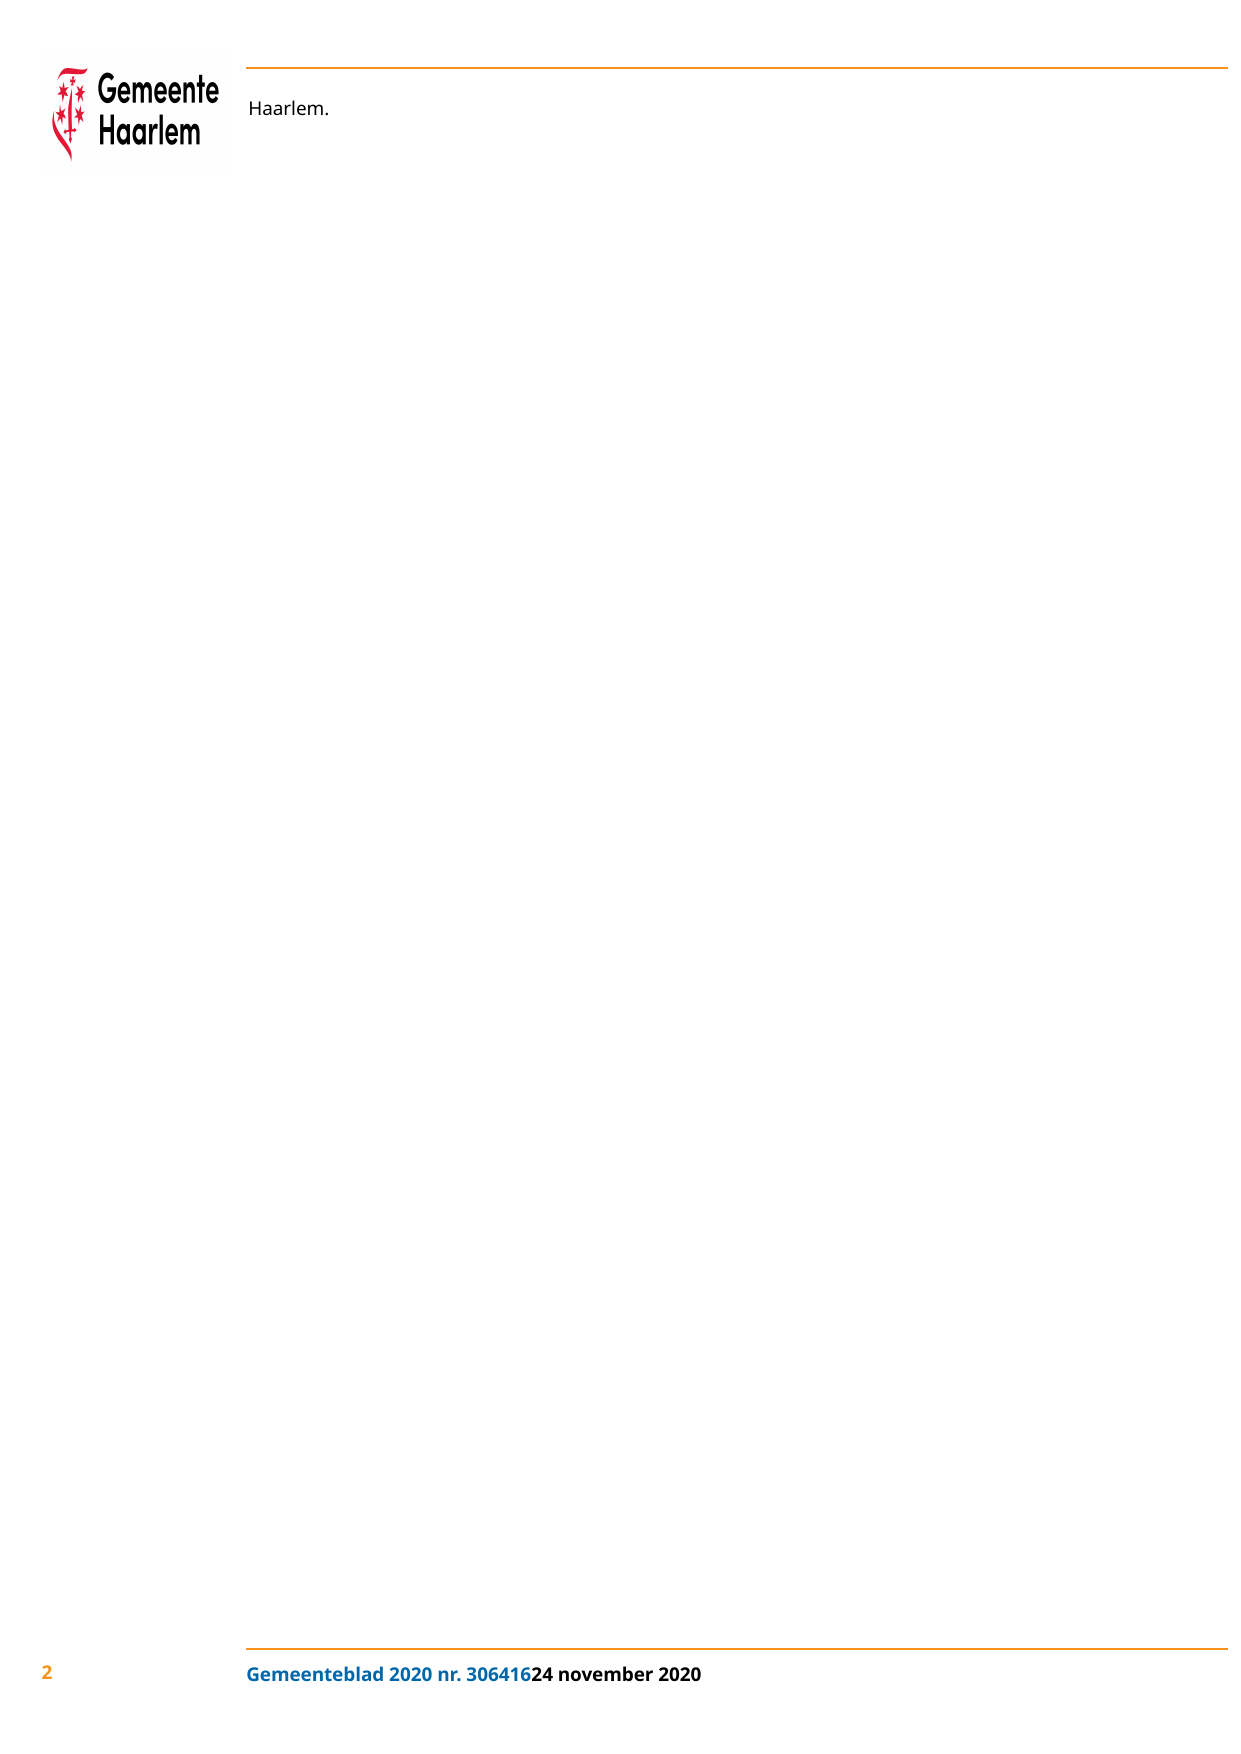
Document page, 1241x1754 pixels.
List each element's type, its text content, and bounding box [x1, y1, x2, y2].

picture [41, 47, 231, 172]
text Haarlem. [248, 95, 1152, 121]
